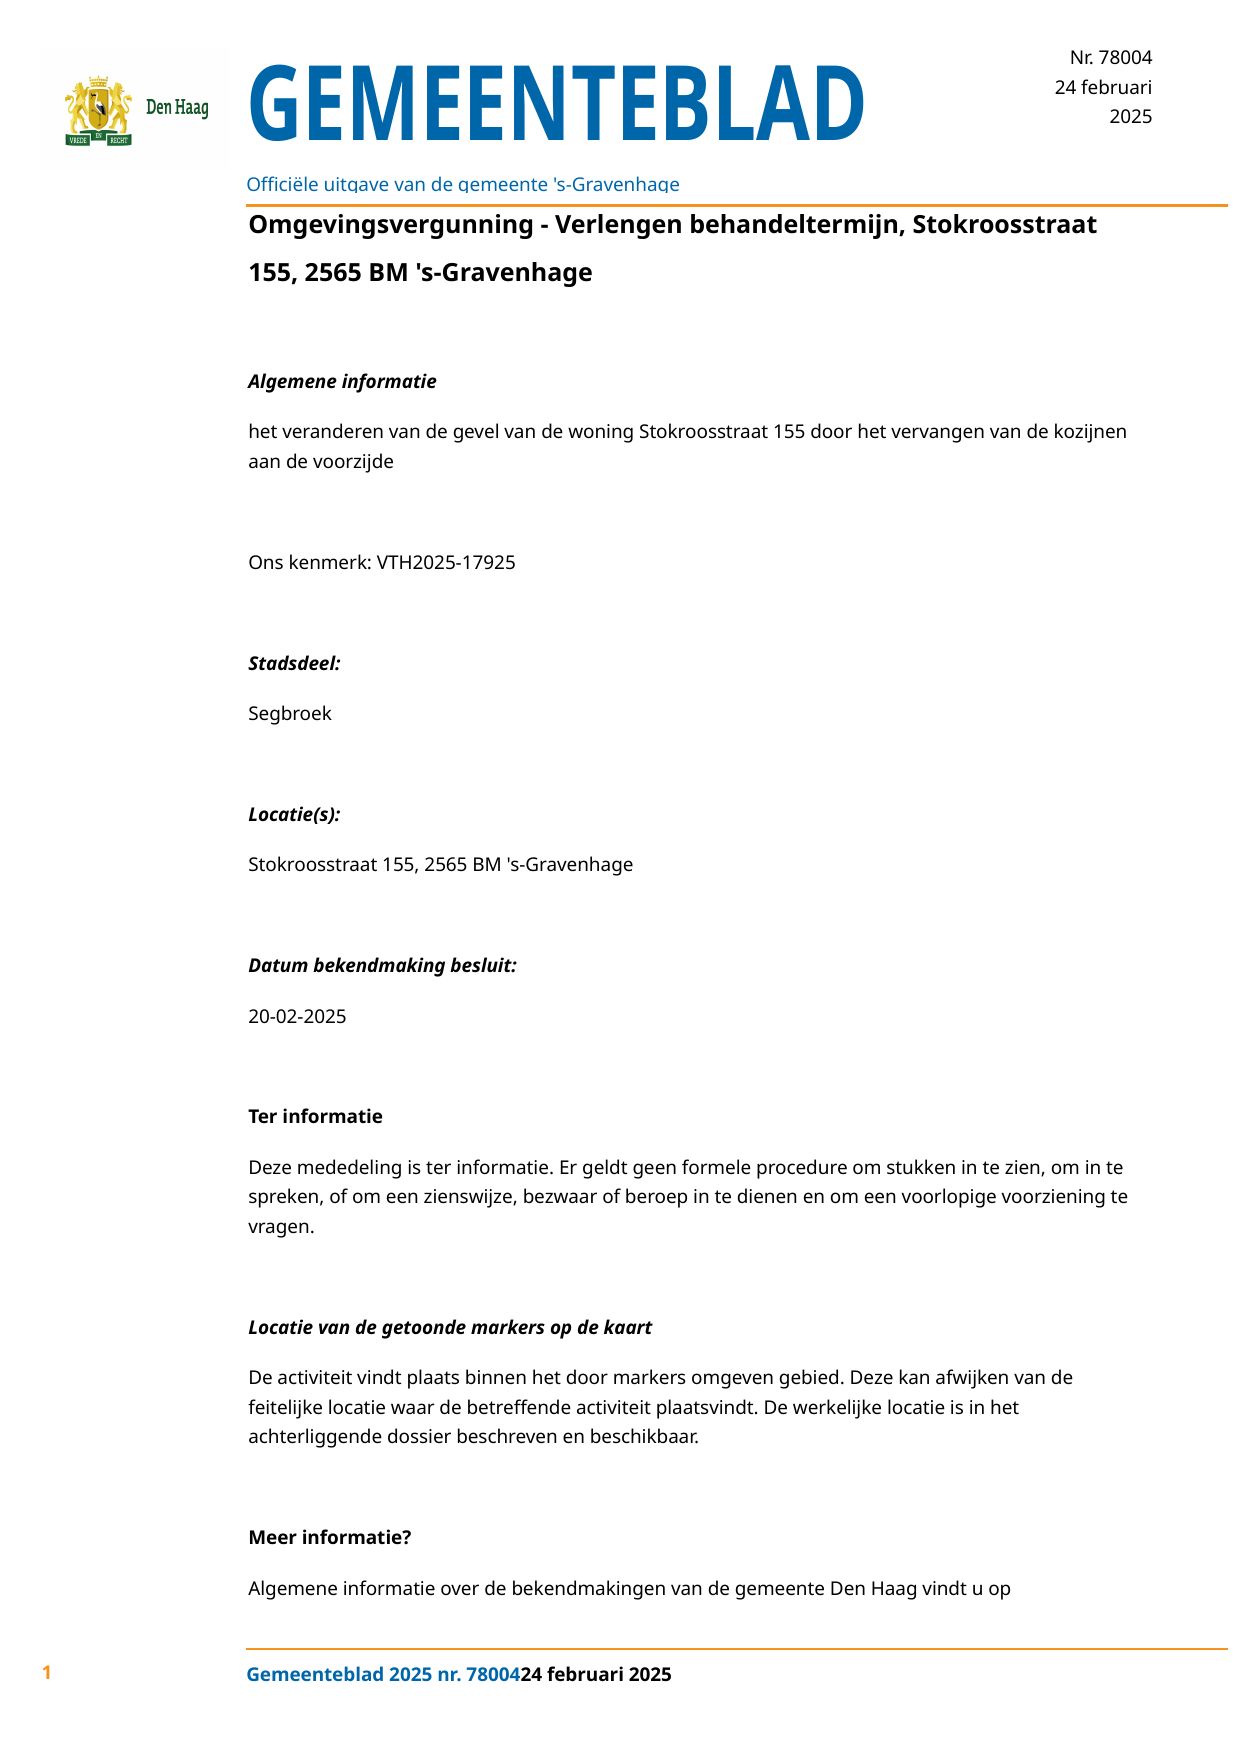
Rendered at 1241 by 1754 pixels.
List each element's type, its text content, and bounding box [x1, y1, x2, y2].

text Stokroosstraat 155, 2565 BM 's-Gravenhage [248, 852, 1152, 877]
text Deze mededeling is ter informatie. Er geldt geen formele procedure om stukken in te zien, om in te spreken, of om een zienswijze, bezwaar of beroep in te dienen en om een voorlopige voorziening te vragen. [248, 1154, 1152, 1239]
picture [41, 47, 231, 172]
text Stadsdeel: [248, 650, 1152, 676]
text Meer informatie? [248, 1524, 1152, 1550]
text Algemene informatie over de bekendmakingen van de gemeente Den Haag vindt u op [248, 1575, 1152, 1601]
text Datum bekendmaking besluit: [248, 952, 1152, 978]
text Omgevingsvergunning - Verlengen behandeltermijn, Stokroosstraat 155, 2565 BM 's-Gravenhage [248, 207, 1152, 288]
text het veranderen van de gevel van de woning Stokroosstraat 155 door het vervangen van de kozijnen aan de voorzijde [248, 419, 1152, 474]
text Ons kenmerk: VTH2025-17925 [248, 549, 1152, 575]
text 20-02-2025 [248, 1003, 1152, 1029]
text Algemene informatie [248, 368, 1152, 394]
text Segbroek [248, 700, 1152, 726]
text Locatie van de getoonde markers op de kaart [248, 1314, 1152, 1340]
text De activiteit vindt plaats binnen het door markers omgeven gebied. Deze kan afwijken van de feitelijke locatie waar de betreffende activiteit plaatsvindt. De werkelijke locatie is in het achterliggende dossier beschreven en beschikbaar. [248, 1364, 1152, 1449]
text Locatie(s): [248, 801, 1152, 827]
text Ter informatie [248, 1104, 1152, 1129]
